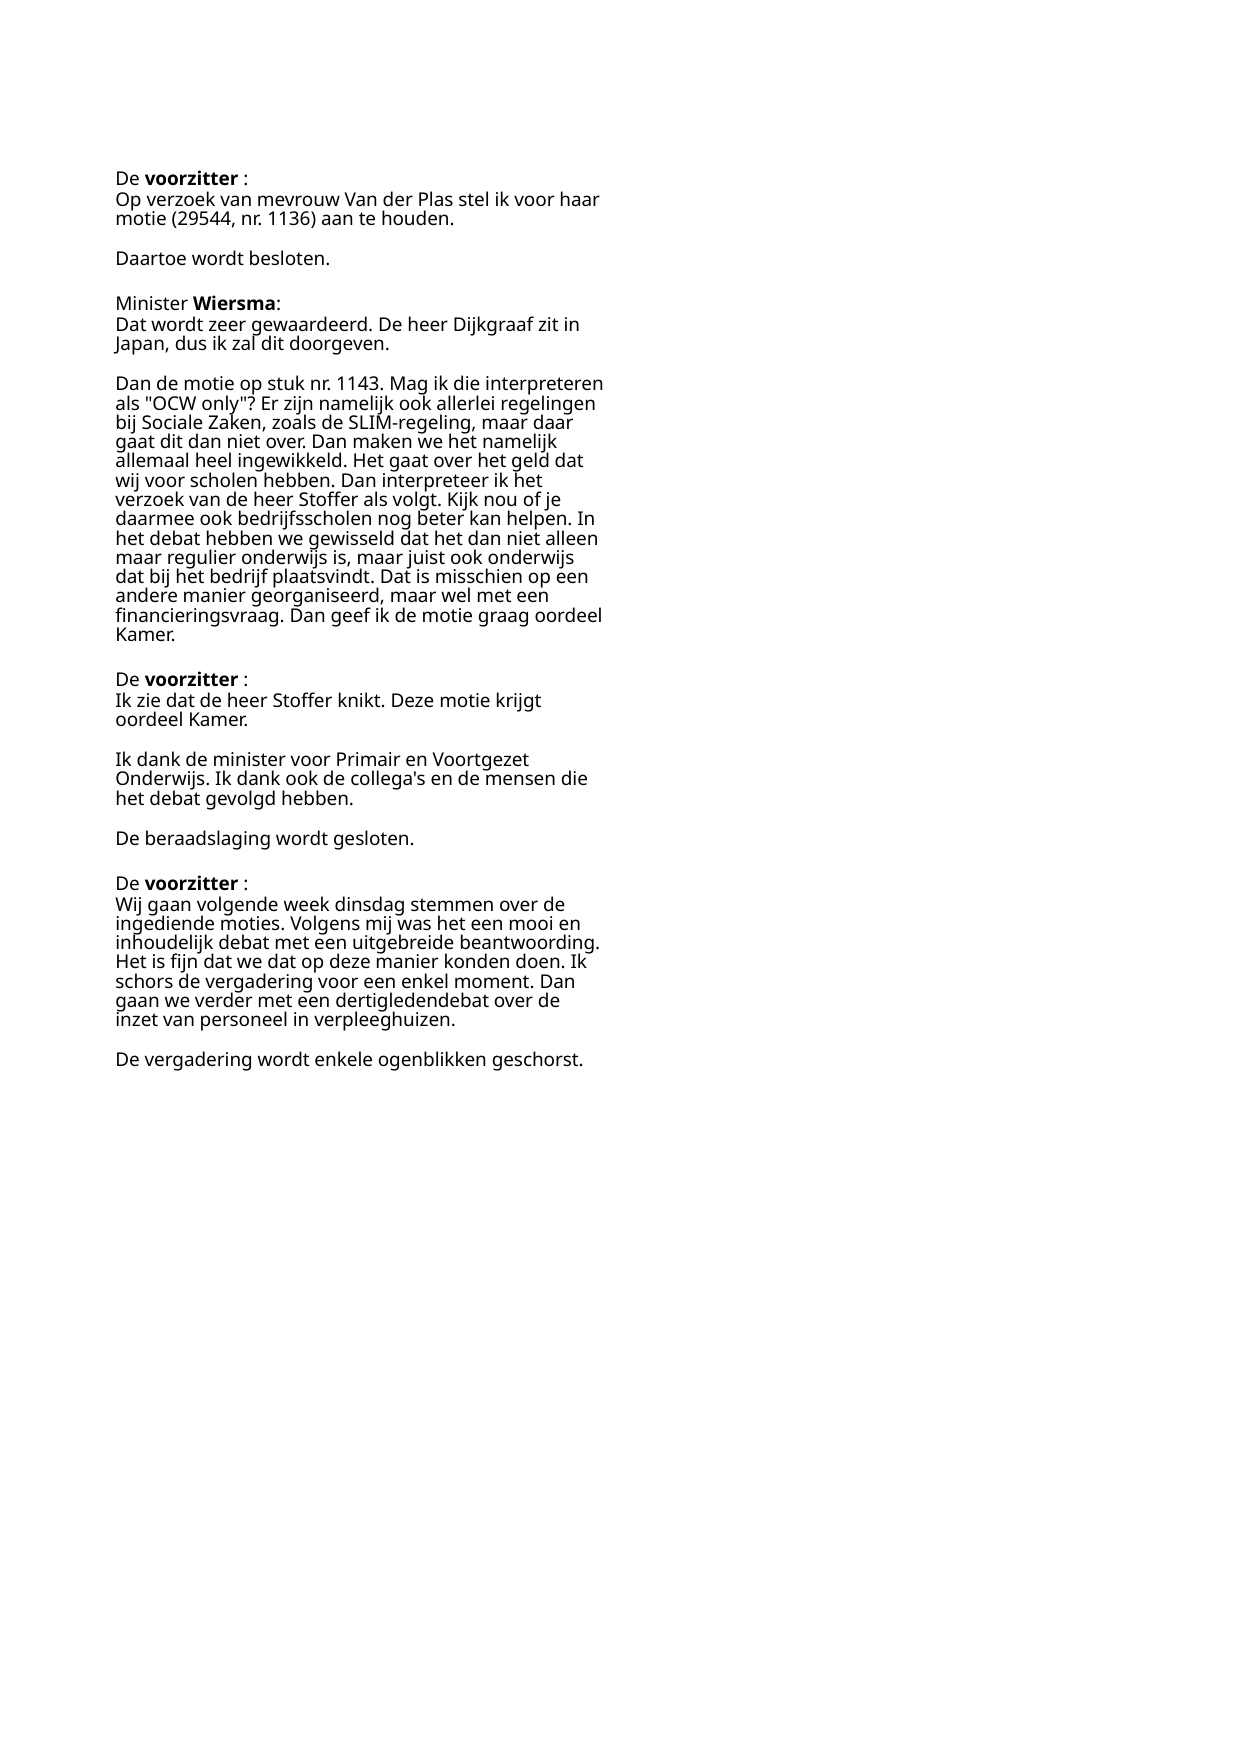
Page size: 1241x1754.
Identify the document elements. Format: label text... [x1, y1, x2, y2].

text De voorzitter : [115, 666, 605, 692]
text Minister Wiersma: [115, 290, 605, 316]
text De voorzitter : [115, 870, 605, 896]
text Daartoe wordt besloten. [115, 250, 605, 269]
text De vergadering wordt enkele ogenblikken geschorst. [115, 1051, 605, 1071]
text Op verzoek van mevrouw Van der Plas stel ik voor haar motie (29544, nr. 1136) aan te houden. [115, 191, 605, 229]
text Dat wordt zeer gewaardeerd. De heer Dijkgraaf zit in Japan, dus ik zal dit doorgeven. [115, 316, 605, 355]
text Ik dank de minister voor Primair en Voortgezet Onderwijs. Ik dank ook de collega's en de mensen die het debat gevolgd hebben. [115, 751, 605, 809]
text De beraadslaging wordt gesloten. [115, 830, 605, 849]
text De voorzitter : [115, 165, 605, 191]
text Ik zie dat de heer Stoffer knikt. Deze motie krijgt oordeel Kamer. [115, 692, 605, 730]
text Wij gaan volgende week dinsdag stemmen over de ingediende moties. Volgens mij was het een mooi en inhoudelijk debat met een uitgebreide beantwoording. Het is fijn dat we dat op deze manier konden doen. Ik schors de vergadering voor een enkel moment. Dan gaan we verder met een dertigledendebat over de inzet van personeel in verpleeghuizen. [115, 896, 605, 1030]
text Dan de motie op stuk nr. 1143. Mag ik die interpreteren als "OCW only"? Er zijn namelijk ook allerlei regelingen bij Sociale Zaken, zoals de SLIM-regeling, maar daar gaat dit dan niet over. Dan maken we het namelijk allemaal heel ingewikkeld. Het gaat over het geld dat wij voor scholen hebben. Dan interpreteer ik het verzoek van de heer Stoffer als volgt. Kijk nou of je daarmee ook bedrijfsscholen nog beter kan helpen. In het debat hebben we gewisseld dat het dan niet alleen maar regulier onderwijs is, maar juist ook onderwijs dat bij het bedrijf plaatsvindt. Dat is misschien op een andere manier georganiseerd, maar wel met een financieringsvraag. Dan geef ik de motie graag oordeel Kamer. [115, 375, 605, 645]
